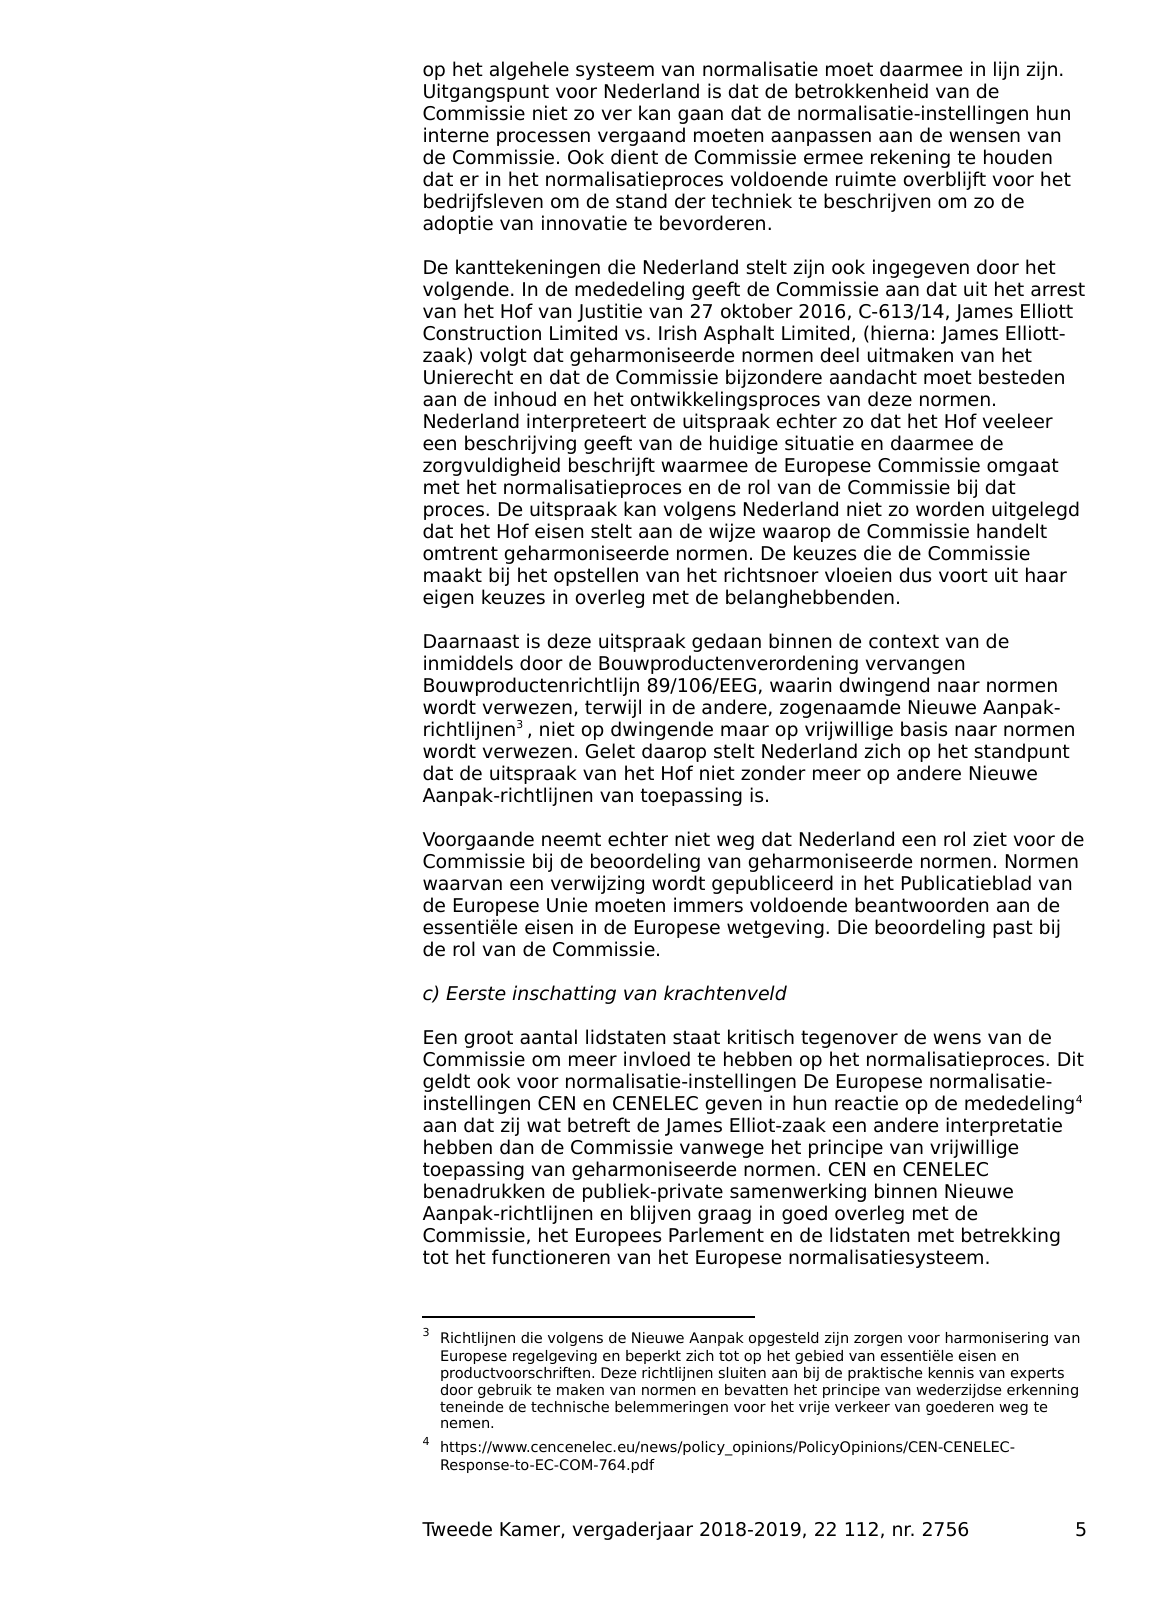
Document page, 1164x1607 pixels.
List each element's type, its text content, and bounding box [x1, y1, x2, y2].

text op het algehele systeem van normalisatie moet daarmee in lijn zijn. Uitgangspunt voor Nederland is dat de betrokkenheid van de Commissie niet zo ver kan gaan dat de normalisatie-instellingen hun interne processen vergaand moeten aanpassen aan de wensen van de Commissie. Ook dient de Commissie ermee rekening te houden dat er in het normalisatieproces voldoende ruimte overblijft voor het bedrijfsleven om de stand der techniek te beschrijven om zo de adoptie van innovatie te bevorderen. [422, 59, 1087, 235]
text Voorgaande neemt echter niet weg dat Nederland een rol ziet voor de Commissie bij de beoordeling van geharmoniseerde normen. Normen waarvan een verwijzing wordt gepubliceerd in het Publicatieblad van de Europese Unie moeten immers voldoende beantwoorden aan de essentiële eisen in de Europese wetgeving. Die beoordeling past bij de rol van de Commissie. [422, 829, 1087, 961]
subtitle c) Eerste inschatting van krachtenveld [422, 983, 1087, 1005]
text De kanttekeningen die Nederland stelt zijn ook ingegeven door het volgende. In de mededeling geeft de Commissie aan dat uit het arrest van het Hof van Justitie van 27 oktober 2016, C-613/14, James Elliott Construction Limited vs. Irish Asphalt Limited, (hierna: James Elliott-zaak) volgt dat geharmoniseerde normen deel uitmaken van het Unierecht en dat de Commissie bijzondere aandacht moet besteden aan de inhoud en het ontwikkelingsproces van deze normen. Nederland interpreteert de uitspraak echter zo dat het Hof veeleer een beschrijving geeft van de huidige situatie en daarmee de zorgvuldigheid beschrijft waarmee de Europese Commissie omgaat met het normalisatieproces en de rol van de Commissie bij dat proces. De uitspraak kan volgens Nederland niet zo worden uitgelegd dat het Hof eisen stelt aan de wijze waarop de Commissie handelt omtrent geharmoniseerde normen. De keuzes die de Commissie maakt bij het opstellen van het richtsnoer vloeien dus voort uit haar eigen keuzes in overleg met de belanghebbenden. [422, 257, 1087, 609]
text Richtlijnen die volgens de Nieuwe Aanpak opgesteld zijn zorgen voor harmonisering van Europese regelgeving en beperkt zich tot op het gebied van essentiële eisen en productvoorschriften. Deze richtlijnen sluiten aan bij de praktische kennis van experts door gebruik te maken van normen en bevatten het principe van wederzijdse erkenning teneinde de technische belemmeringen voor het vrije verkeer van goederen weg te nemen. [422, 1326, 1087, 1432]
text https://www.cencenelec.eu/news/policy_opinions/PolicyOpinions/CEN-CENELEC-Response-to-EC-COM-764.pdf [422, 1435, 1087, 1474]
text Een groot aantal lidstaten staat kritisch tegenover de wens van de Commissie om meer invloed te hebben op het normalisatieproces. Dit geldt ook voor normalisatie-instellingen De Europese normalisatie-instellingen CEN en CENELEC geven in hun reactie op de mededeling aan dat zij wat betreft de James Elliot-zaak een andere interpretatie hebben dan de Commissie vanwege het principe van vrijwillige toepassing van geharmoniseerde normen. CEN en CENELEC benadrukken de publiek-private samenwerking binnen Nieuwe Aanpak-richtlijnen en blijven graag in goed overleg met de Commissie, het Europees Parlement en de lidstaten met betrekking tot het functioneren van het Europese normalisatiesysteem. [422, 1027, 1087, 1269]
text Daarnaast is deze uitspraak gedaan binnen de context van de inmiddels door de Bouwproductenverordening vervangen Bouwproductenrichtlijn 89/106/EEG, waarin dwingend naar normen wordt verwezen, terwijl in de andere, zogenaamde Nieuwe Aanpak-richtlijnen, niet op dwingende maar op vrijwillige basis naar normen wordt verwezen. Gelet daarop stelt Nederland zich op het standpunt dat de uitspraak van het Hof niet zonder meer op andere Nieuwe Aanpak-richtlijnen van toepassing is. [422, 631, 1087, 807]
